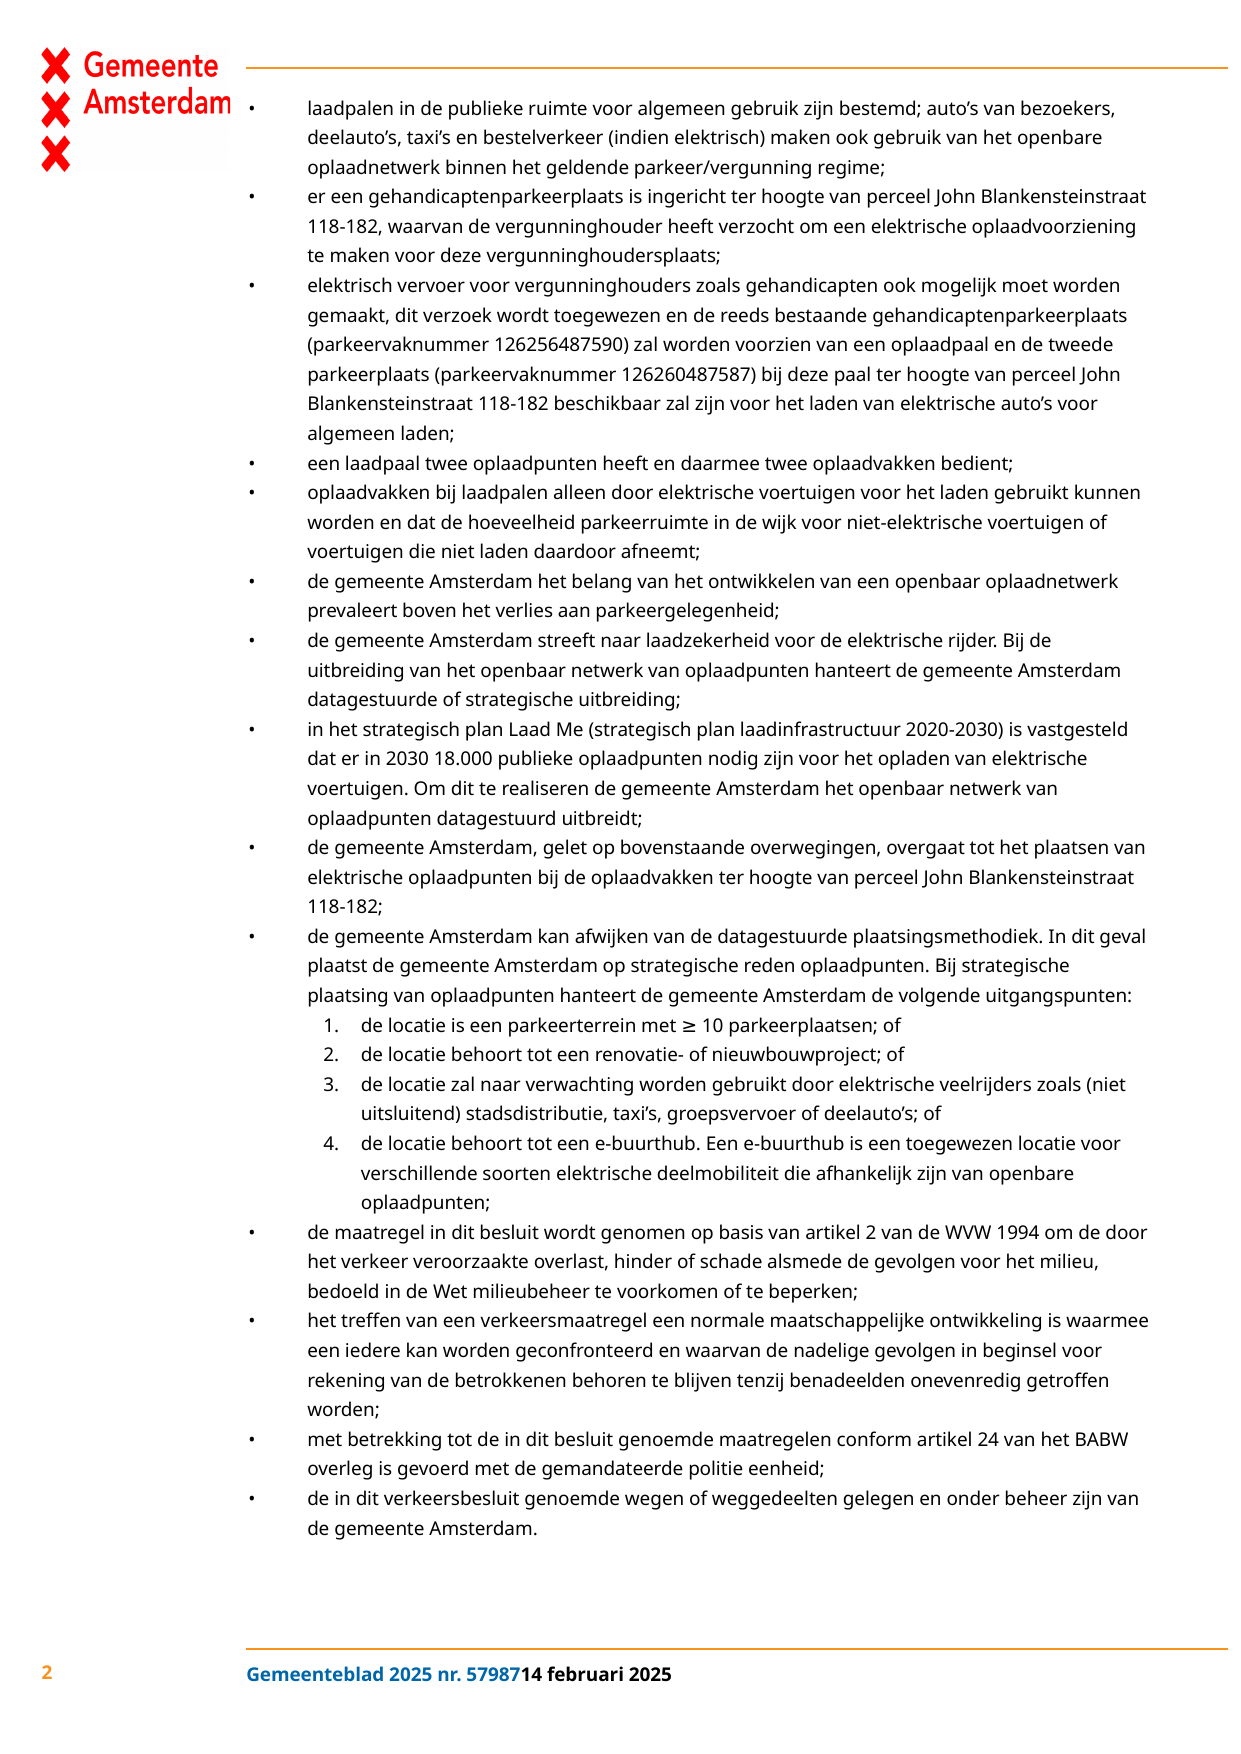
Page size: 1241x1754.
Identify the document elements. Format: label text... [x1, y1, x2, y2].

picture [41, 47, 231, 172]
list de in dit verkeersbesluit genoemde wegen of weggedeelten gelegen en onder beheer zijn van de gemeente Amsterdam. [248, 1485, 1152, 1541]
list laadpalen in de publieke ruimte voor algemeen gebruik zijn bestemd; auto’s van bezoekers, deelauto’s, taxi’s en bestelverkeer (indien elektrisch) maken ook gebruik van het openbare oplaadnetwerk binnen het geldende parkeer/vergunning regime; [248, 95, 1152, 180]
list het treffen van een verkeersmaatregel een normale maatschappelijke ontwikkeling is waarmee een iedere kan worden geconfronteerd en waarvan de nadelige gevolgen in beginsel voor rekening van de betrokkenen behoren te blijven tenzij benadeelden onevenredig getroffen worden; [248, 1308, 1152, 1422]
list elektrisch vervoer voor vergunninghouders zoals gehandicapten ook mogelijk moet worden gemaakt, dit verzoek wordt toegewezen en de reeds bestaande gehandicaptenparkeerplaats (parkeervaknummer 126256487590) zal worden voorzien van een oplaadpaal en de tweede parkeerplaats (parkeervaknummer 126260487587) bij deze paal ter hoogte van perceel John Blankensteinstraat 118-182 beschikbaar zal zijn voor het laden van elektrische auto’s voor algemeen laden; [248, 272, 1152, 446]
list er een gehandicaptenparkeerplaats is ingericht ter hoogte van perceel John Blankensteinstraat 118-182, waarvan de vergunninghouder heeft verzocht om een elektrische oplaadvoorziening te maken voor deze vergunninghoudersplaats; [248, 183, 1152, 268]
list in het strategisch plan Laad Me (strategisch plan laadinfrastructuur 2020-2030) is vastgesteld dat er in 2030 18.000 publieke oplaadpunten nodig zijn voor het opladen van elektrische voertuigen. Om dit te realiseren de gemeente Amsterdam het openbaar netwerk van oplaadpunten datagestuurd uitbreidt; [248, 716, 1152, 831]
list met betrekking tot de in dit besluit genoemde maatregelen conform artikel 24 van het BABW overleg is gevoerd met de gemandateerde politie eenheid; [248, 1426, 1152, 1481]
list de gemeente Amsterdam het belang van het ontwikkelen van een openbaar oplaadnetwerk prevaleert boven het verlies aan parkeergelegenheid; [248, 568, 1152, 623]
list de gemeente Amsterdam kan afwijken van de datagestuurde plaatsingsmethodiek. In dit geval plaatst de gemeente Amsterdam op strategische reden oplaadpunten. Bij strategische plaatsing van oplaadpunten hanteert de gemeente Amsterdam de volgende uitgangspunten: [248, 923, 1152, 1008]
list de maatregel in dit besluit wordt genomen op basis van artikel 2 van de WVW 1994 om de door het verkeer veroorzaakte overlast, hinder of schade alsmede de gevolgen voor het milieu, bedoeld in de Wet milieubeheer te voorkomen of te beperken; [248, 1219, 1152, 1304]
list de gemeente Amsterdam streeft naar laadzekerheid voor de elektrische rijder. Bij de uitbreiding van het openbaar netwerk van oplaadpunten hanteert de gemeente Amsterdam datagestuurde of strategische uitbreiding; [248, 627, 1152, 712]
list de locatie behoort tot een renovatie- of nieuwbouwproject; of [323, 1041, 1152, 1067]
list een laadpaal twee oplaadpunten heeft en daarmee twee oplaadvakken bedient; [248, 450, 1152, 476]
list de locatie is een parkeerterrein met ≥ 10 parkeerplaatsen; of [323, 1012, 1152, 1038]
list oplaadvakken bij laadpalen alleen door elektrische voertuigen voor het laden gebruikt kunnen worden en dat de hoeveelheid parkeerruimte in de wijk voor niet-elektrische voertuigen of voertuigen die niet laden daardoor afneemt; [248, 479, 1152, 564]
list de locatie behoort tot een e-buurthub. Een e-buurthub is een toegewezen locatie voor verschillende soorten elektrische deelmobiliteit die afhankelijk zijn van openbare oplaadpunten; [323, 1130, 1152, 1215]
list de locatie zal naar verwachting worden gebruikt door elektrische veelrijders zoals (niet uitsluitend) stadsdistributie, taxi’s, groepsvervoer of deelauto’s; of [323, 1071, 1152, 1126]
list de gemeente Amsterdam, gelet op bovenstaande overwegingen, overgaat tot het plaatsen van elektrische oplaadpunten bij de oplaadvakken ter hoogte van perceel John Blankensteinstraat 118-182; [248, 834, 1152, 919]
